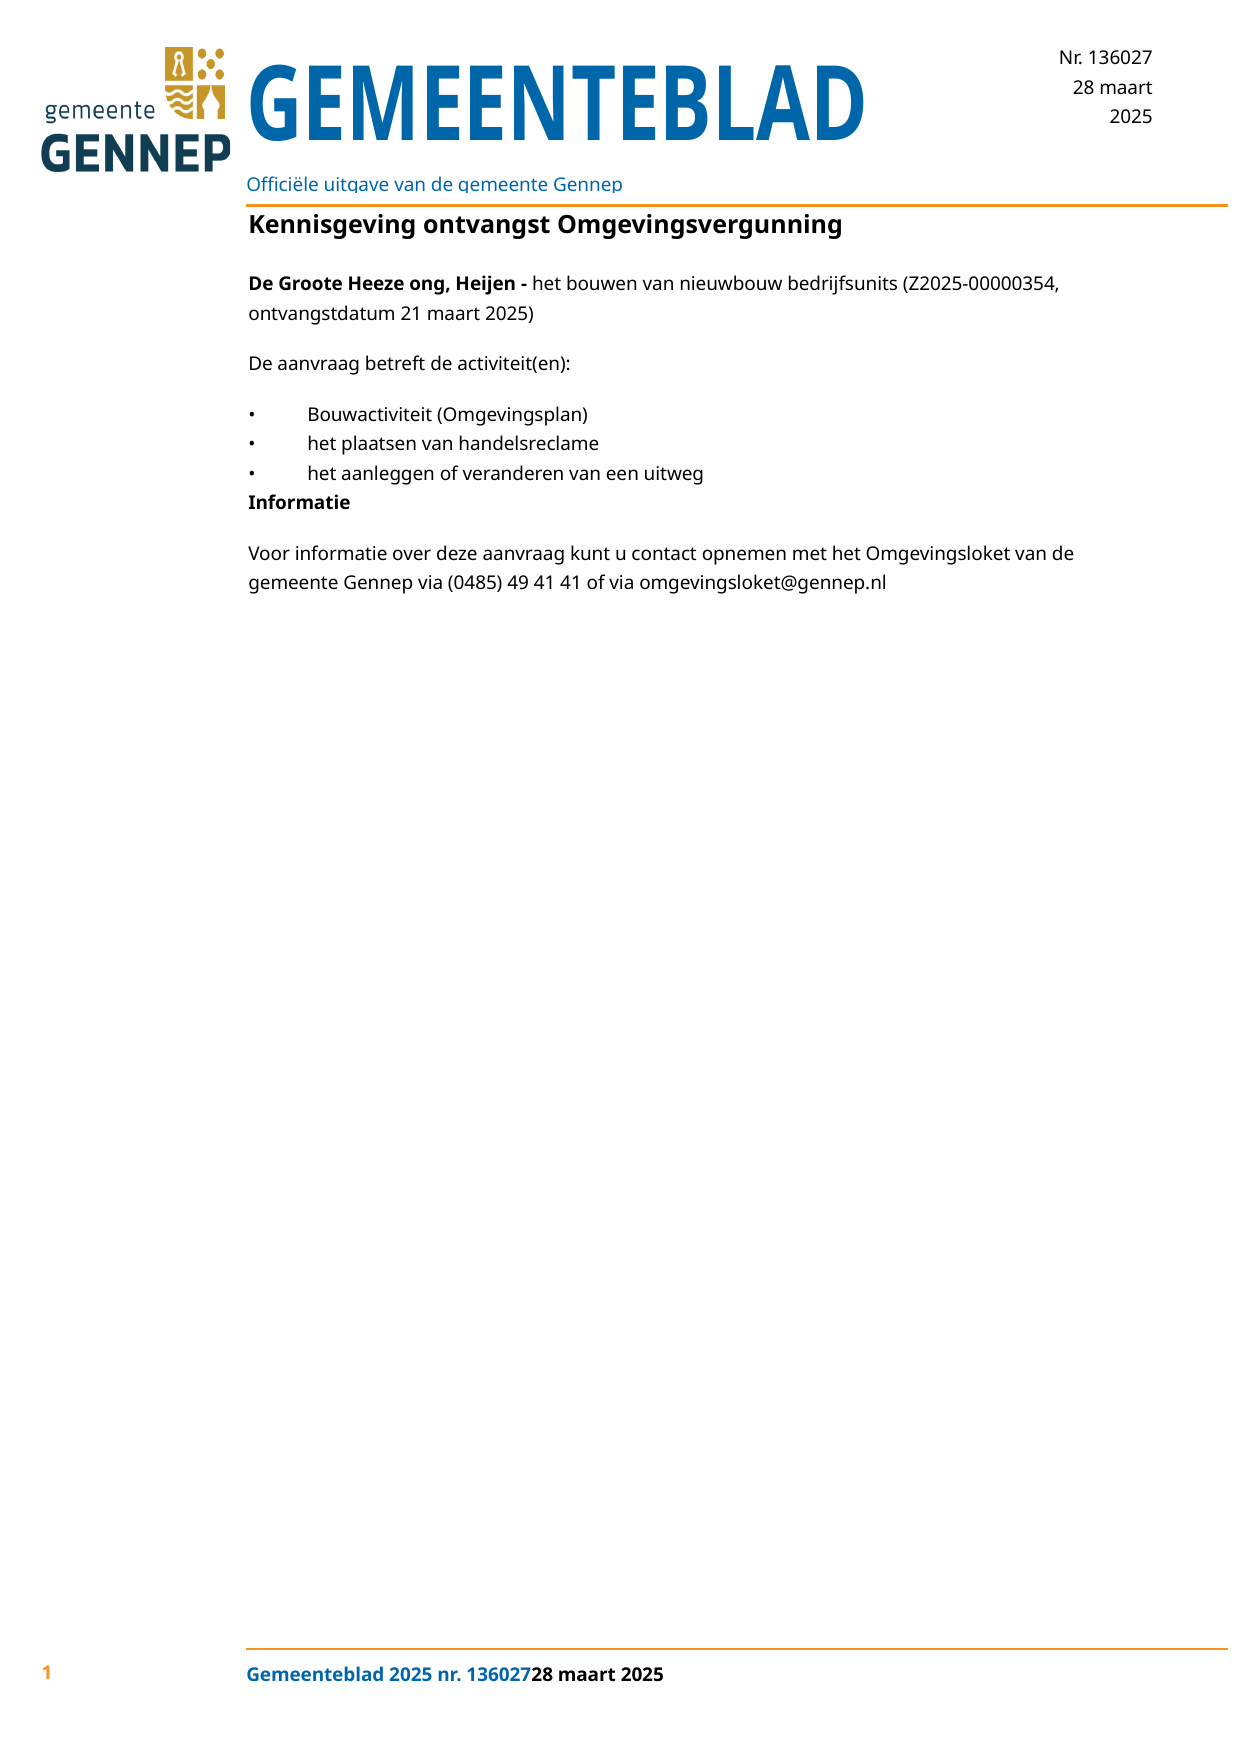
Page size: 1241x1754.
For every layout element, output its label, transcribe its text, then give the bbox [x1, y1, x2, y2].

list het aanleggen of veranderen van een uitweg [248, 460, 1152, 486]
text Voor informatie over deze aanvraag kunt u contact opnemen met het Omgevingsloket van de gemeente Gennep via (0485) 49 41 41 of via omgevingsloket@gennep.nl [248, 540, 1152, 595]
list het plaatsen van handelsreclame [248, 430, 1152, 456]
text De Groote Heeze ong, Heijen - het bouwen van nieuwbouw bedrijfsunits (Z2025-00000354, ontvangstdatum 21 maart 2025) [248, 270, 1152, 326]
list Bouwactiviteit (Omgevingsplan) [248, 401, 1152, 426]
text Informatie [248, 489, 1152, 515]
text Kennisgeving ontvangst Omgevingsvergunning [248, 207, 1152, 241]
text De aanvraag betreft de activiteit(en): [248, 350, 1152, 376]
picture [41, 47, 231, 172]
